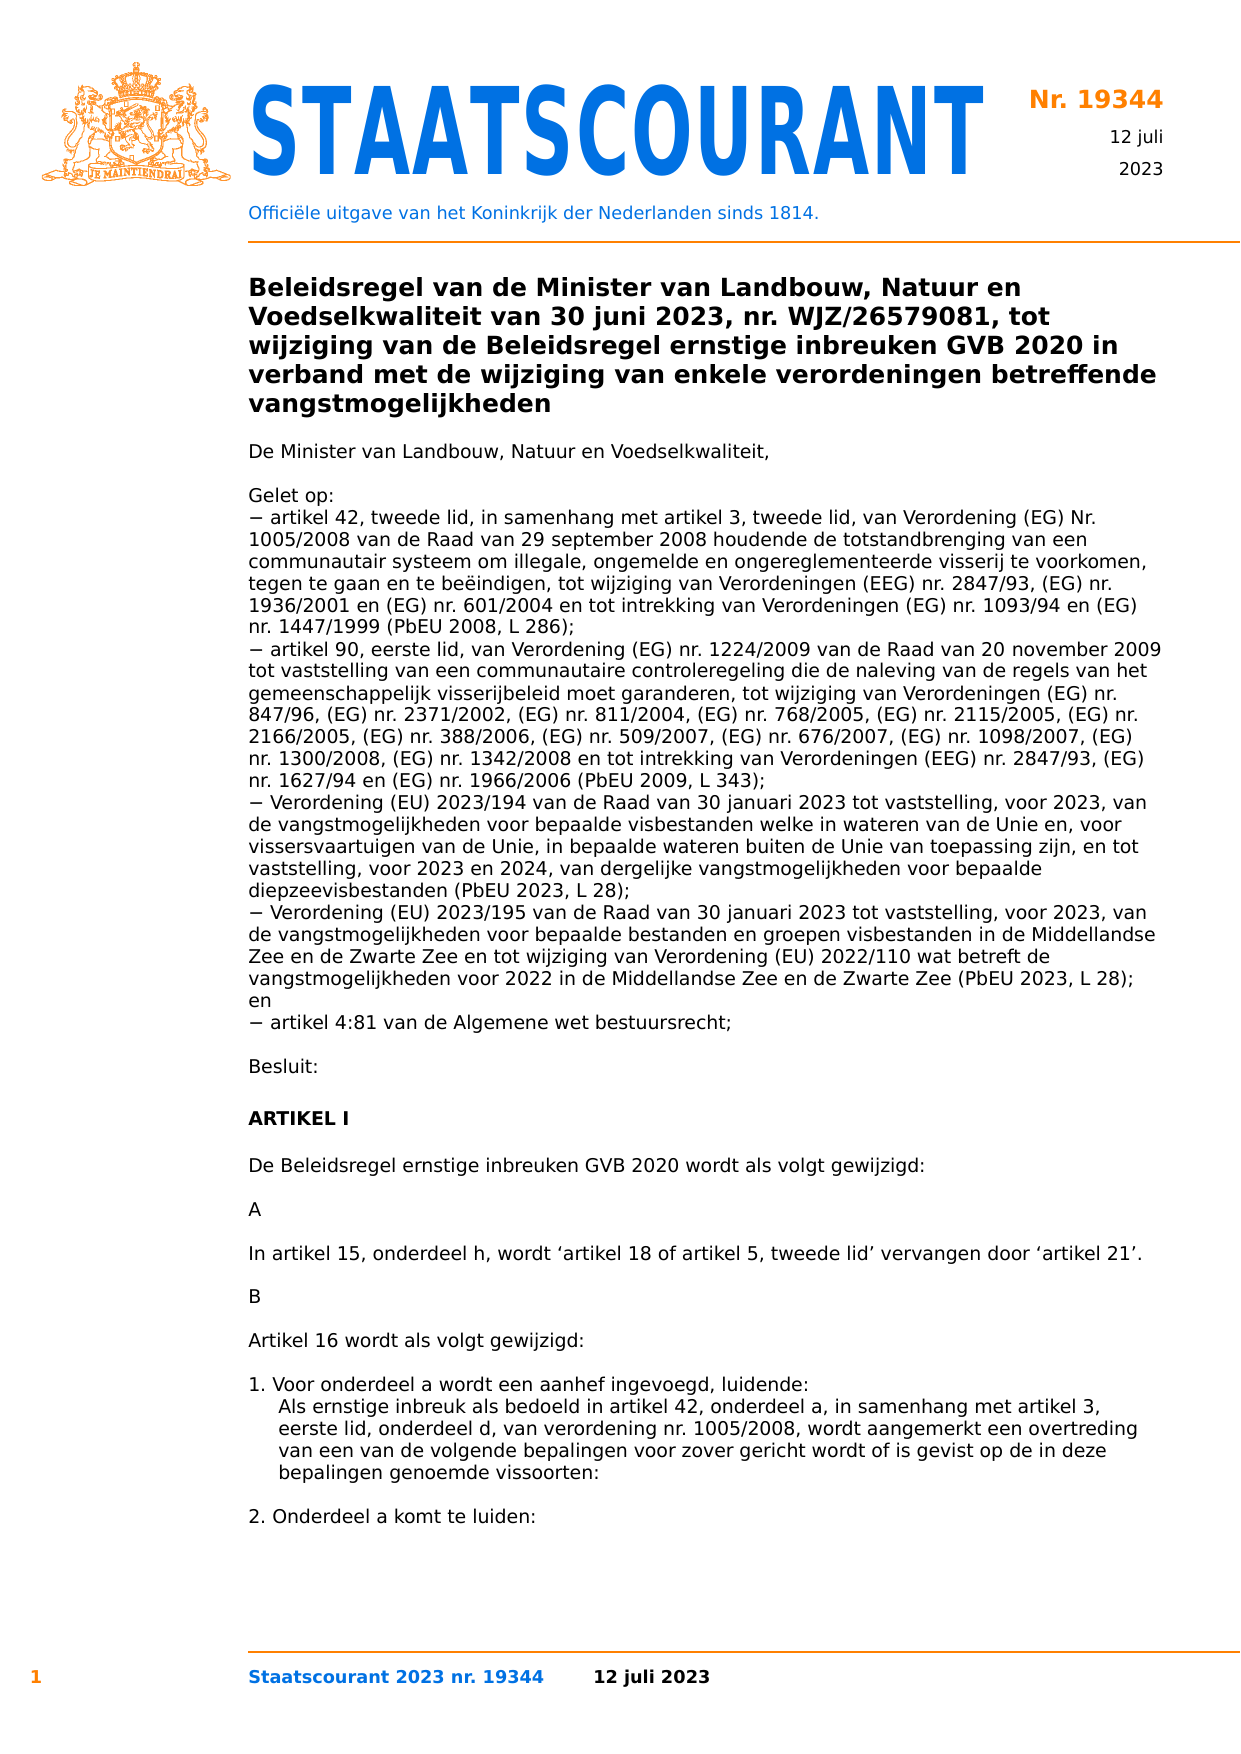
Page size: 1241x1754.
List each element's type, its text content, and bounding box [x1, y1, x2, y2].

text B [248, 1286, 1163, 1308]
text − artikel 42, tweede lid, in samenhang met artikel 3, tweede lid, van Verordening (EG) Nr. 1005/2008 van de Raad van 29 september 2008 houdende de totstandbrenging van een communautair systeem om illegale, ongemelde en ongereglementeerde visserij te voorkomen, tegen te gaan en te beëindigen, tot wijziging van Verordeningen (EEG) nr. 2847/93, (EG) nr. 1936/2001 en (EG) nr. 601/2004 en tot intrekking van Verordeningen (EG) nr. 1093/94 en (EG) nr. 1447/1999 (PbEU 2008, L 286); [248, 507, 1163, 638]
table_cell 2023 [998, 153, 1240, 203]
table_header STAATSCOURANT [248, 62, 998, 203]
subtitle Beleidsregel van de Minister van Landbouw, Natuur en Voedselkwaliteit van 30 juni 2023, nr. WJZ/26579081, tot wijziging van de Beleidsregel ernstige inbreuken GVB 2020 in verband met de wijziging van enkele verordeningen betreffende vangstmogelijkheden [248, 273, 1163, 419]
text De Beleidsregel ernstige inbreuken GVB 2020 wordt als volgt gewijzigd: [248, 1155, 1163, 1177]
text − artikel 90, eerste lid, van Verordening (EG) nr. 1224/2009 van de Raad van 20 november 2009 tot vaststelling van een communautaire controleregeling die de naleving van de regels van het gemeenschappelijk visserijbeleid moet garanderen, tot wijziging van Verordeningen (EG) nr. 847/96, (EG) nr. 2371/2002, (EG) nr. 811/2004, (EG) nr. 768/2005, (EG) nr. 2115/2005, (EG) nr. 2166/2005, (EG) nr. 388/2006, (EG) nr. 509/2007, (EG) nr. 676/2007, (EG) nr. 1098/2007, (EG) nr. 1300/2008, (EG) nr. 1342/2008 en tot intrekking van Verordeningen (EEG) nr. 2847/93, (EG) nr. 1627/94 en (EG) nr. 1966/2006 (PbEU 2009, L 343); [248, 638, 1163, 792]
picture [41, 62, 231, 186]
text De Minister van Landbouw, Natuur en Voedselkwaliteit, [248, 441, 1163, 463]
table_header Nr. 19344 [998, 62, 1240, 121]
table_cell 12 juli [998, 121, 1240, 153]
text − Verordening (EU) 2023/195 van de Raad van 30 januari 2023 tot vaststelling, voor 2023, van de vangstmogelijkheden voor bepaalde bestanden en groepen visbestanden in de Middellandse Zee en de Zwarte Zee en tot wijziging van Verordening (EU) 2022/110 wat betreft de vangstmogelijkheden voor 2022 in de Middellandse Zee en de Zwarte Zee (PbEU 2023, L 28); en [248, 902, 1163, 1012]
table_header [25, 62, 248, 241]
text − artikel 4:81 van de Algemene wet bestuursrecht; [248, 1012, 1163, 1034]
text A [248, 1199, 1163, 1221]
text Besluit: [248, 1056, 1163, 1078]
text 2. Onderdeel a komt te luiden: [248, 1506, 1163, 1528]
text Artikel 16 wordt als volgt gewijzigd: [248, 1330, 1163, 1352]
text In artikel 15, onderdeel h, wordt ‘artikel 18 of artikel 5, tweede lid’ vervangen door ‘artikel 21’. [248, 1243, 1163, 1264]
table_cell Officiële uitgave van het Koninkrijk der Nederlanden sinds 1814. [248, 203, 1240, 241]
text 1. Voor onderdeel a wordt een aanhef ingevoegd, luidende: [248, 1374, 1163, 1396]
subtitle ARTIKEL I [248, 1108, 1163, 1130]
text − Verordening (EU) 2023/194 van de Raad van 30 januari 2023 tot vaststelling, voor 2023, van de vangstmogelijkheden voor bepaalde visbestanden welke in wateren van de Unie en, voor vissersvaartuigen van de Unie, in bepaalde wateren buiten de Unie van toepassing zijn, en tot vaststelling, voor 2023 en 2024, van dergelijke vangstmogelijkheden voor bepaalde diepzeevisbestanden (PbEU 2023, L 28); [248, 792, 1163, 902]
text Als ernstige inbreuk als bedoeld in artikel 42, onderdeel a, in samenhang met artikel 3, eerste lid, onderdeel d, van verordening nr. 1005/2008, wordt aangemerkt een overtreding van een van de volgende bepalingen voor zover gericht wordt of is gevist op de in deze bepalingen genoemde vissoorten: [278, 1396, 1163, 1484]
text Gelet op: [248, 484, 1163, 507]
